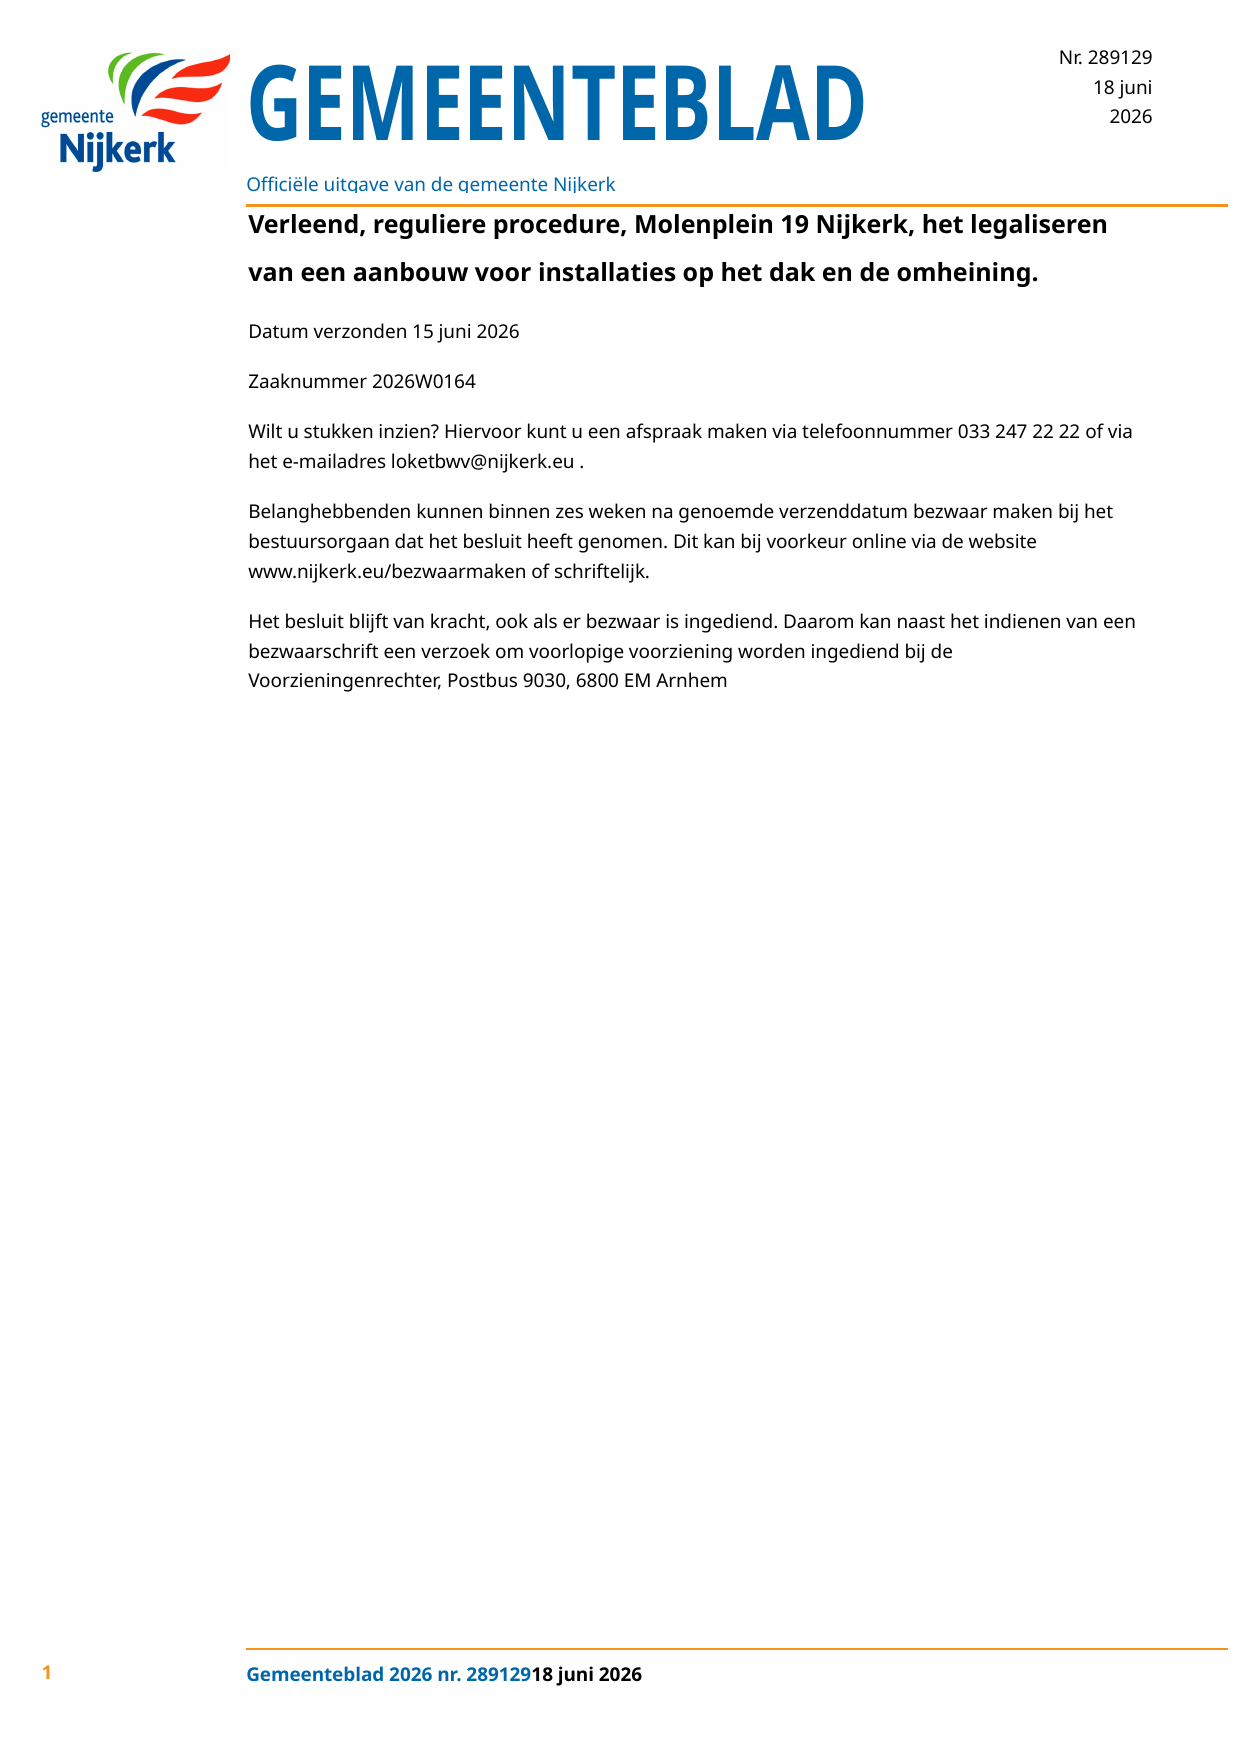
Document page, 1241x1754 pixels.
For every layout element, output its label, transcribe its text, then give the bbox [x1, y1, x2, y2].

text Datum verzonden 15 juni 2026 [248, 318, 1152, 344]
text Het besluit blijft van kracht, ook als er bezwaar is ingediend. Daarom kan naast het indienen van een bezwaarschrift een verzoek om voorlopige voorziening worden ingediend bij de Voorzieningenrechter, Postbus 9030, 6800 EM Arnhem [248, 608, 1152, 693]
text Belanghebbenden kunnen binnen zes weken na genoemde verzenddatum bezwaar maken bij het bestuursorgaan dat het besluit heeft genomen. Dit kan bij voorkeur online via de website www.nijkerk.eu/bezwaarmaken of schriftelijk. [248, 499, 1152, 584]
text Zaaknummer 2026W0164 [248, 368, 1152, 394]
text Wilt u stukken inzien? Hiervoor kunt u een afspraak maken via telefoonnummer 033 247 22 22 of via het e-mailadres loketbwv@nijkerk.eu . [248, 419, 1152, 474]
text Verleend, reguliere procedure, Molenplein 19 Nijkerk, het legaliseren van een aanbouw voor installaties op het dak en de omheining. [248, 207, 1152, 288]
picture [41, 47, 231, 172]
